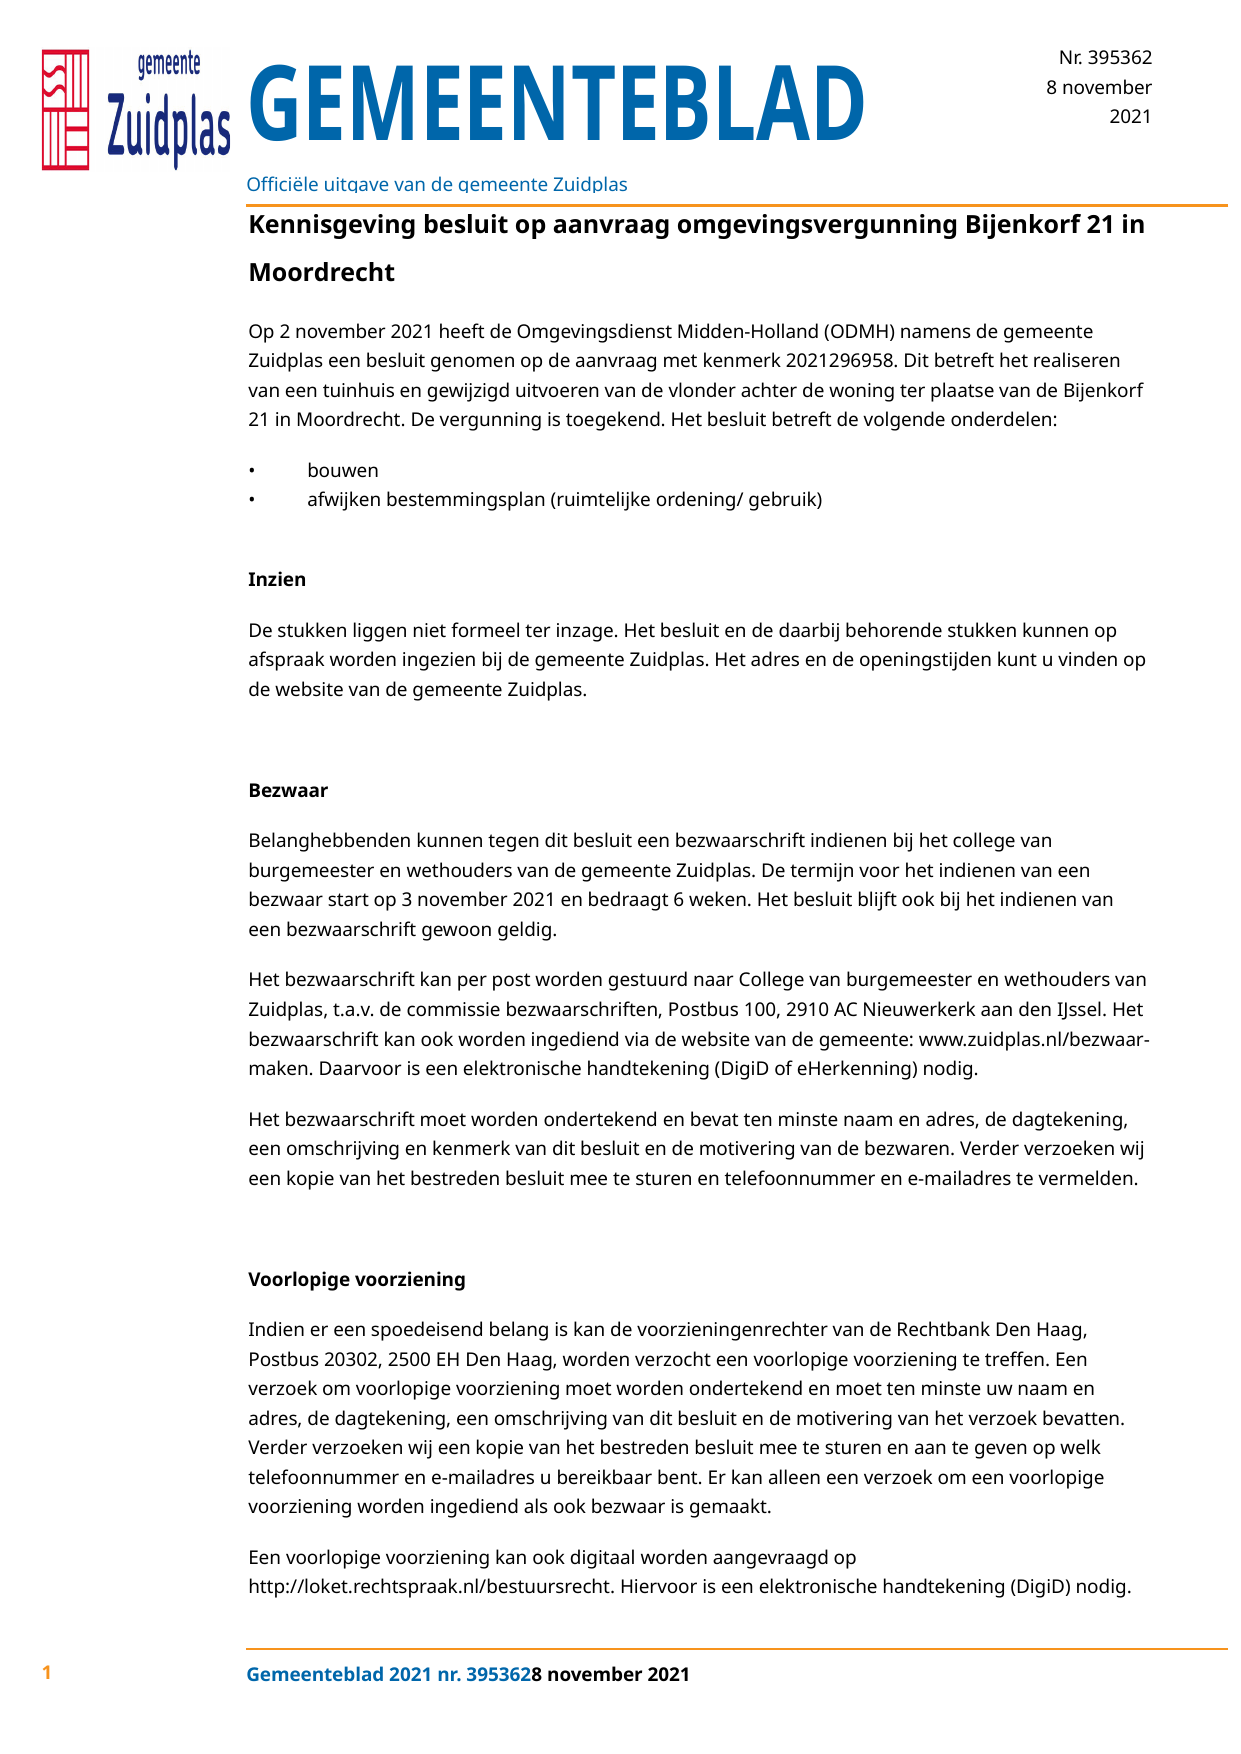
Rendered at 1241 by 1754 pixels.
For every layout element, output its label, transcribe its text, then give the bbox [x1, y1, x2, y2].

text Kennisgeving besluit op aanvraag omgevingsvergunning Bijenkorf 21 in Moordrecht [248, 207, 1152, 288]
picture [41, 47, 231, 172]
text Voorlopige voorziening [248, 1266, 1152, 1292]
text Bezwaar [248, 777, 1152, 803]
text Een voorlopige voorziening kan ook digitaal worden aangevraagd op http://loket.rechtspraak.nl/bestuursrecht. Hiervoor is een elektronische handtekening (DigiD) nodig. [248, 1544, 1152, 1599]
text Inzien [248, 567, 1152, 592]
list bouwen [248, 457, 1152, 483]
text Het bezwaarschrift moet worden ondertekend en bevat ten minste naam en adres, de dagtekening, een omschrijving en kenmerk van dit besluit en de motivering van de bezwaren. Verder verzoeken wij een kopie van het bestreden besluit mee te sturen en telefoonnummer en e-mailadres te vermelden. [248, 1106, 1152, 1191]
text Het bezwaarschrift kan per post worden gestuurd naar College van burgemeester en wethouders van Zuidplas, t.a.v. de commissie bezwaarschriften, Postbus 100, 2910 AC Nieuwerkerk aan den IJssel. Het bezwaarschrift kan ook worden ingediend via de website van de gemeente: www.zuidplas.nl/bezwaar-maken. Daarvoor is een elektronische handtekening (DigiD of eHerkenning) nodig. [248, 967, 1152, 1081]
list afwijken bestemmingsplan (ruimtelijke ordening/ gebruik) [248, 487, 1152, 512]
text Belanghebbenden kunnen tegen dit besluit een bezwaarschrift indienen bij het college van burgemeester en wethouders van de gemeente Zuidplas. De termijn voor het indienen van een bezwaar start op 3 november 2021 en bedraagt 6 weken. Het besluit blijft ook bij het indienen van een bezwaarschrift gewoon geldig. [248, 827, 1152, 942]
text De stukken liggen niet formeel ter inzage. Het besluit en de daarbij behorende stukken kunnen op afspraak worden ingezien bij de gemeente Zuidplas. Het adres en de openingstijden kunt u vinden op de website van de gemeente Zuidplas. [248, 617, 1152, 702]
text Indien er een spoedeisend belang is kan de voorzieningenrechter van de Rechtbank Den Haag, Postbus 20302, 2500 EH Den Haag, worden verzocht een voorlopige voorziening te treffen. Een verzoek om voorlopige voorziening moet worden ondertekend en moet ten minste uw naam en adres, de dagtekening, een omschrijving van dit besluit en de motivering van het verzoek bevatten. Verder verzoeken wij een kopie van het bestreden besluit mee te sturen en aan te geven op welk telefoonnummer en e-mailadres u bereikbaar bent. Er kan alleen een verzoek om een voorlopige voorziening worden ingediend als ook bezwaar is gemaakt. [248, 1316, 1152, 1519]
text Op 2 november 2021 heeft de Omgevingsdienst Midden-Holland (ODMH) namens de gemeente Zuidplas een besluit genomen op de aanvraag met kenmerk 2021296958. Dit betreft het realiseren van een tuinhuis en gewijzigd uitvoeren van de vlonder achter de woning ter plaatse van de Bijenkorf 21 in Moordrecht. De vergunning is toegekend. Het besluit betreft de volgende onderdelen: [248, 318, 1152, 432]
